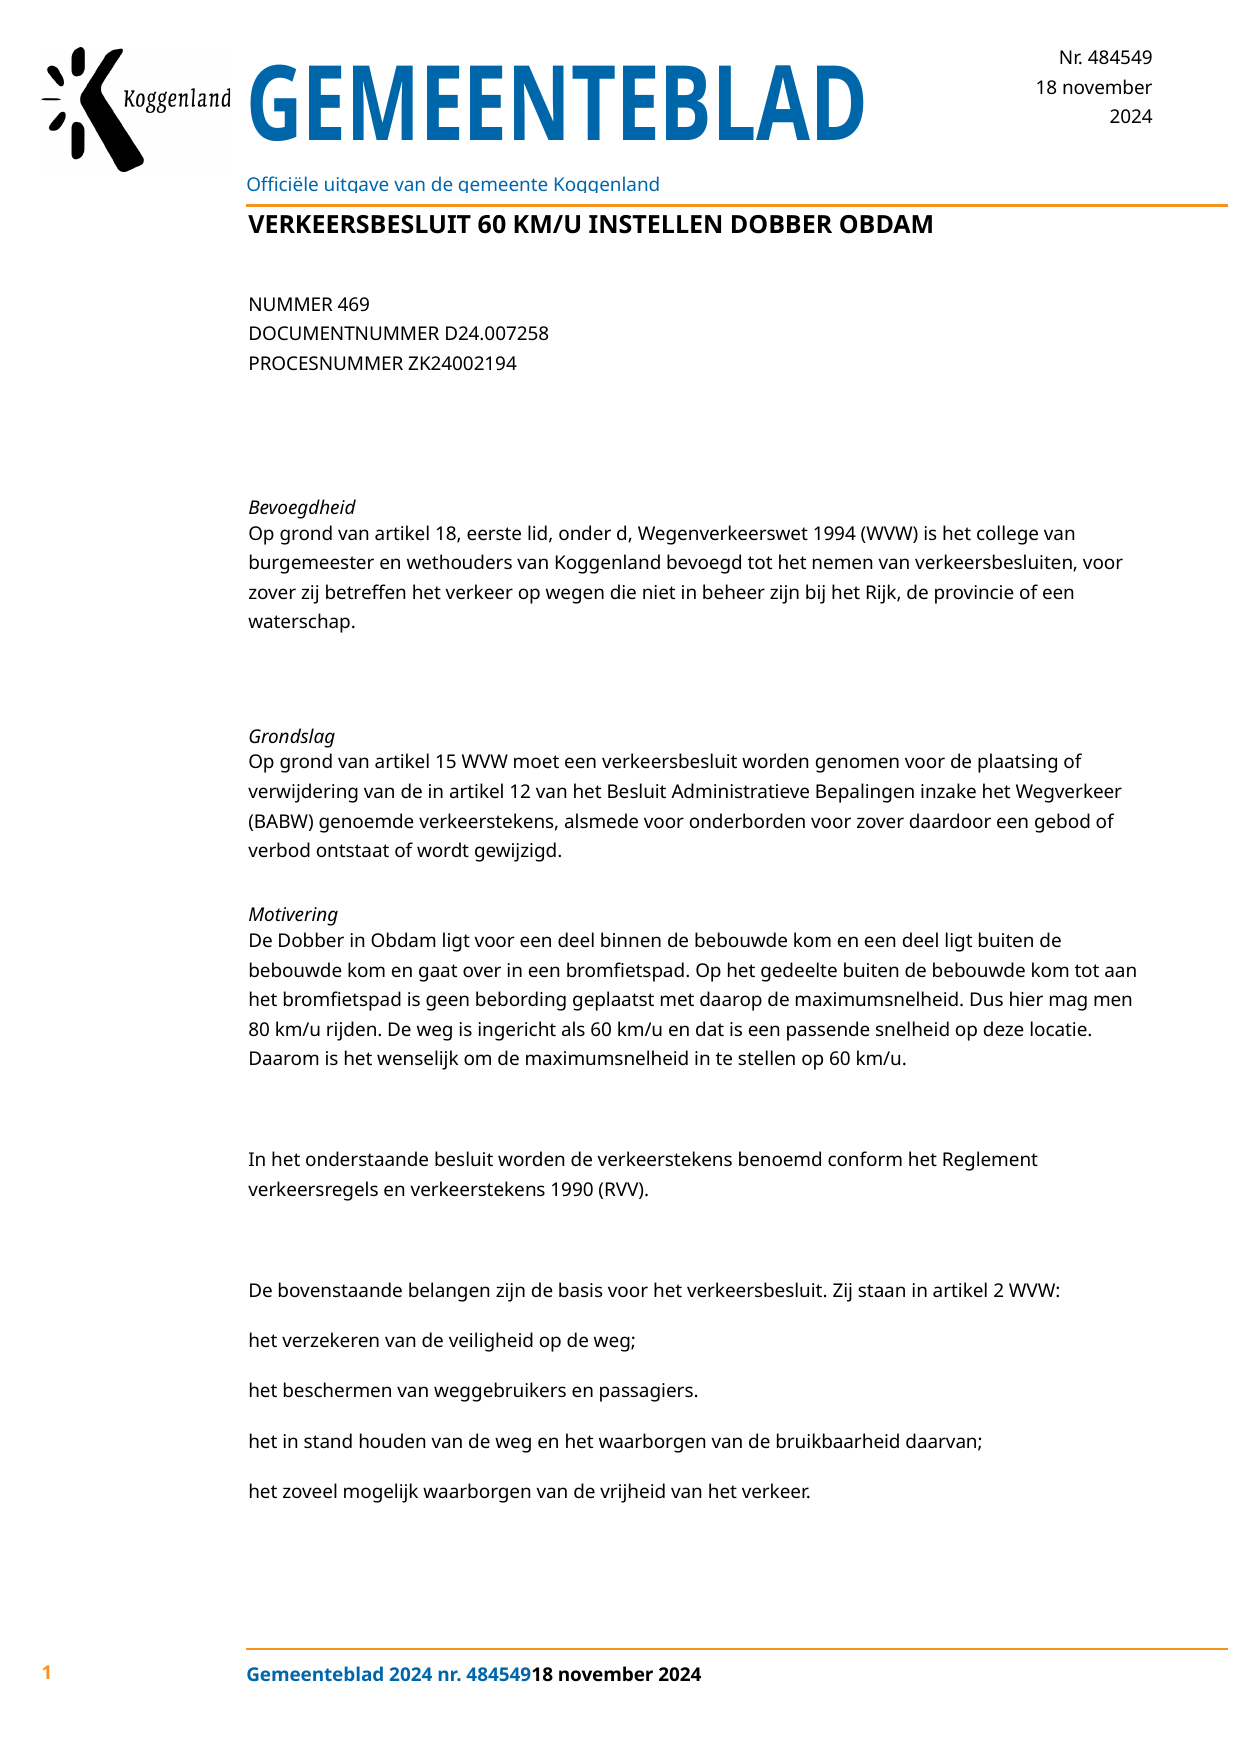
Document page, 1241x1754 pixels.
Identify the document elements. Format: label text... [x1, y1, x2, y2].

text Op grond van artikel 15 WVW moet een verkeersbesluit worden genomen voor de plaatsing of verwijdering van de in artikel 12 van het Besluit Administratieve Bepalingen inzake het Wegverkeer (BABW) genoemde verkeerstekens, alsmede voor onderborden voor zover daardoor een gebod of verbod ontstaat of wordt gewijzigd. [248, 749, 1152, 863]
text NUMMER 469 [248, 291, 1152, 317]
text De bovenstaande belangen zijn de basis voor het verkeersbesluit. Zij staan in artikel 2 WVW: [248, 1277, 1152, 1302]
text Bevoegdheid [248, 494, 1152, 520]
text het zoveel mogelijk waarborgen van de vrijheid van het verkeer. [248, 1478, 1152, 1504]
text In het onderstaande besluit worden de verkeerstekens benoemd conform het Reglement verkeersregels en verkeerstekens 1990 (RVV). [248, 1146, 1152, 1202]
text Op grond van artikel 18, eerste lid, onder d, Wegenverkeerswet 1994 (WVW) is het college van burgemeester en wethouders van Koggenland bevoegd tot het nemen van verkeersbesluiten, voor zover zij betreffen het verkeer op wegen die niet in beheer zijn bij het Rijk, de provincie of een waterschap. [248, 520, 1152, 634]
text Motivering [248, 901, 1152, 927]
text PROCESNUMMER ZK24002194 [248, 350, 1152, 376]
text VERKEERSBESLUIT 60 KM/U INSTELLEN DOBBER OBDAM [248, 207, 1152, 241]
text het beschermen van weggebruikers en passagiers. [248, 1378, 1152, 1403]
text het in stand houden van de weg en het waarborgen van de bruikbaarheid daarvan; [248, 1428, 1152, 1454]
text De Dobber in Obdam ligt voor een deel binnen de bebouwde kom en een deel ligt buiten de bebouwde kom en gaat over in een bromfietspad. Op het gedeelte buiten de bebouwde kom tot aan het bromfietspad is geen bebording geplaatst met daarop de maximumsnelheid. Dus hier mag men 80 km/u rijden. De weg is ingericht als 60 km/u en dat is een passende snelheid op deze locatie. Daarom is het wenselijk om de maximumsnelheid in te stellen op 60 km/u. [248, 927, 1152, 1071]
text DOCUMENTNUMMER D24.007258 [248, 321, 1152, 346]
text het verzekeren van de veiligheid op de weg; [248, 1327, 1152, 1353]
text Grondslag [248, 723, 1152, 749]
picture [41, 47, 231, 172]
